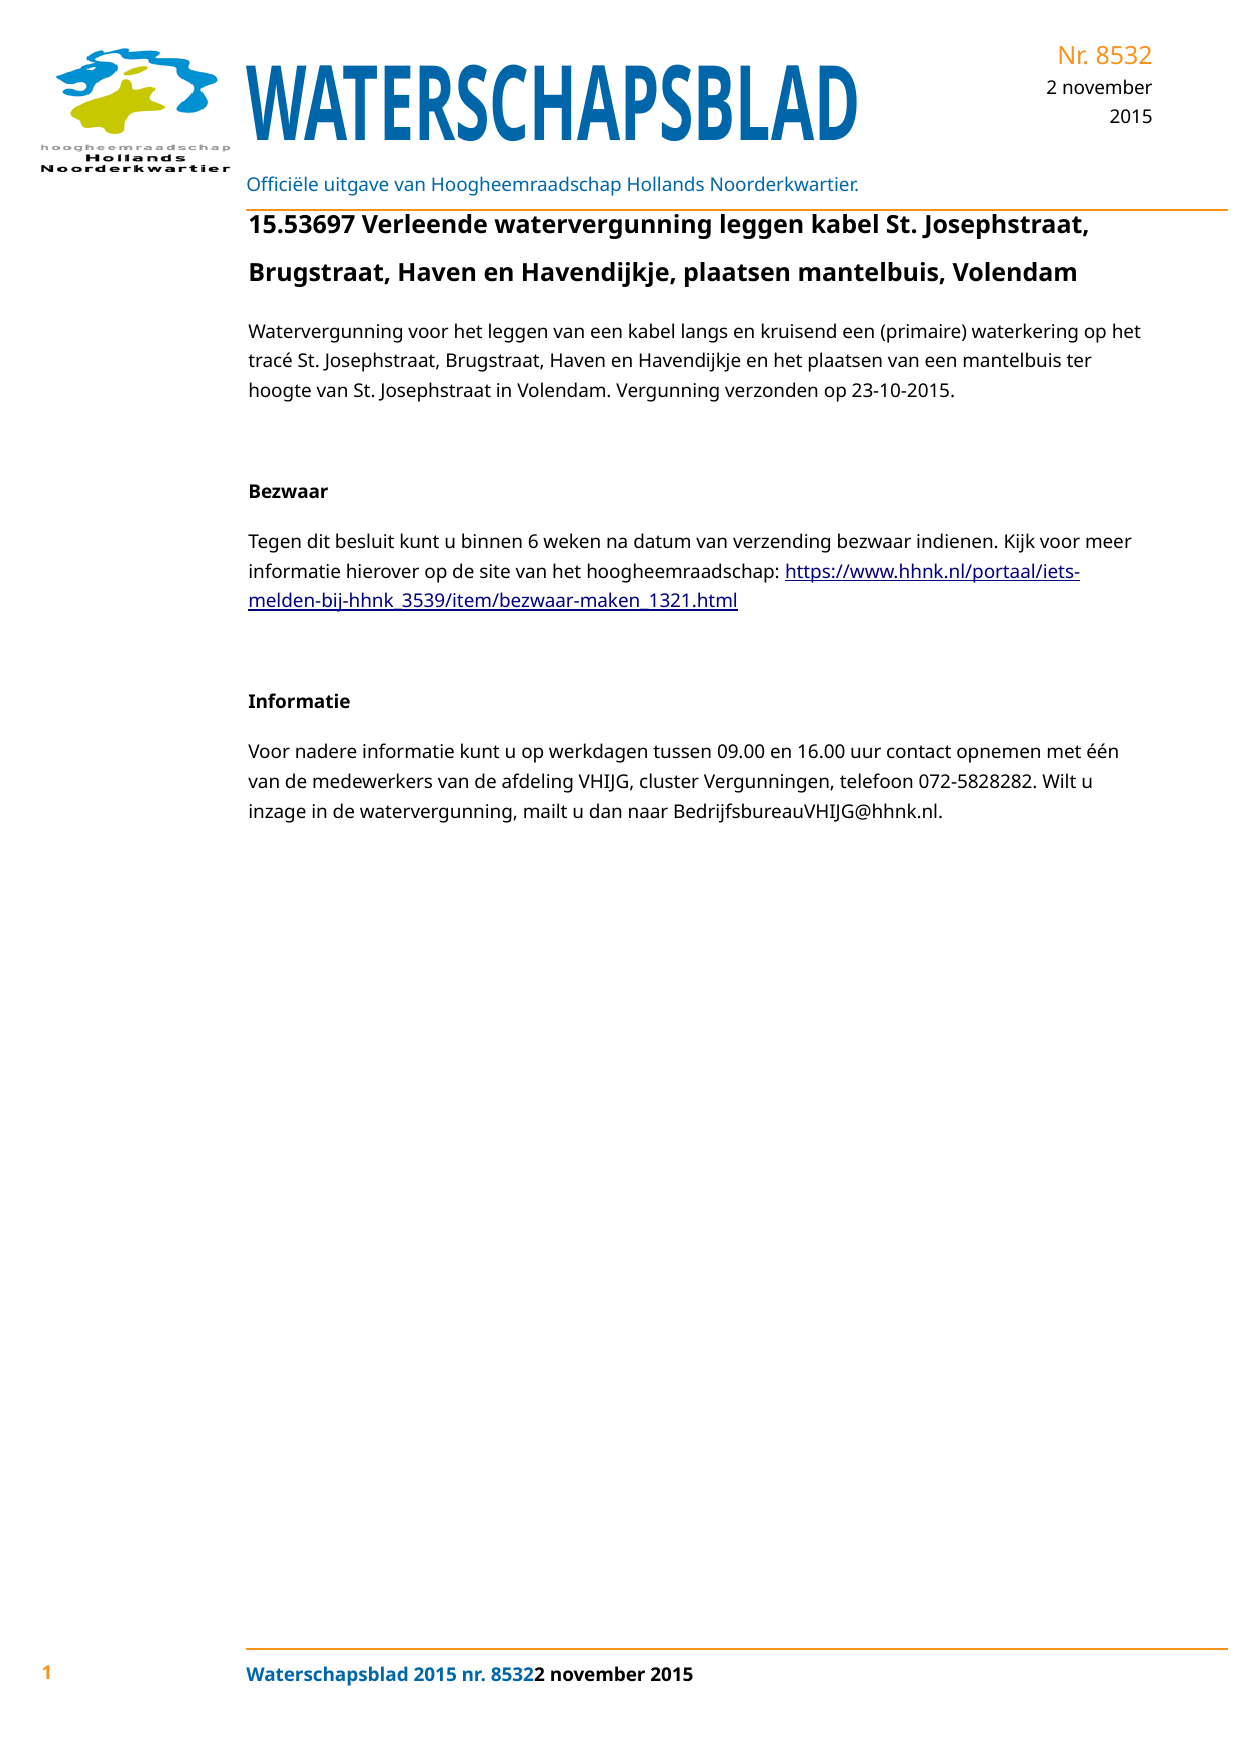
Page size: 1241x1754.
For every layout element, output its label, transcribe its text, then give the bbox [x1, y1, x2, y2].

text 15.53697 Verleende watervergunning leggen kabel St. Josephstraat, Brugstraat, Haven en Havendijkje, plaatsen mantelbuis, Volendam [248, 211, 1152, 288]
text Tegen dit besluit kunt u binnen 6 weken na datum van verzending bezwaar indienen. Kijk voor meer informatie hierover op de site van het hoogheemraadschap: https://www.hhnk.nl/portaal/iets-melden-bij-hhnk_3539/item/bezwaar-maken_1321.html [248, 528, 1152, 613]
text Watervergunning voor het leggen van een kabel langs en kruisend een (primaire) waterkering op het tracé St. Josephstraat, Brugstraat, Haven en Havendijkje en het plaatsen van een mantelbuis ter hoogte van St. Josephstraat in Volendam. Vergunning verzonden op 23-10-2015. [248, 318, 1152, 403]
text Voor nadere informatie kunt u op werkdagen tussen 09.00 en 16.00 uur contact opnemen met één van de medewerkers van de afdeling VHIJG, cluster Vergunningen, telefoon 072-5828282. Wilt u inzage in de watervergunning, mailt u dan naar BedrijfsbureauVHIJG@hhnk.nl. [248, 739, 1152, 824]
text Bezwaar [248, 478, 1152, 504]
text Informatie [248, 688, 1152, 714]
picture [41, 47, 231, 172]
